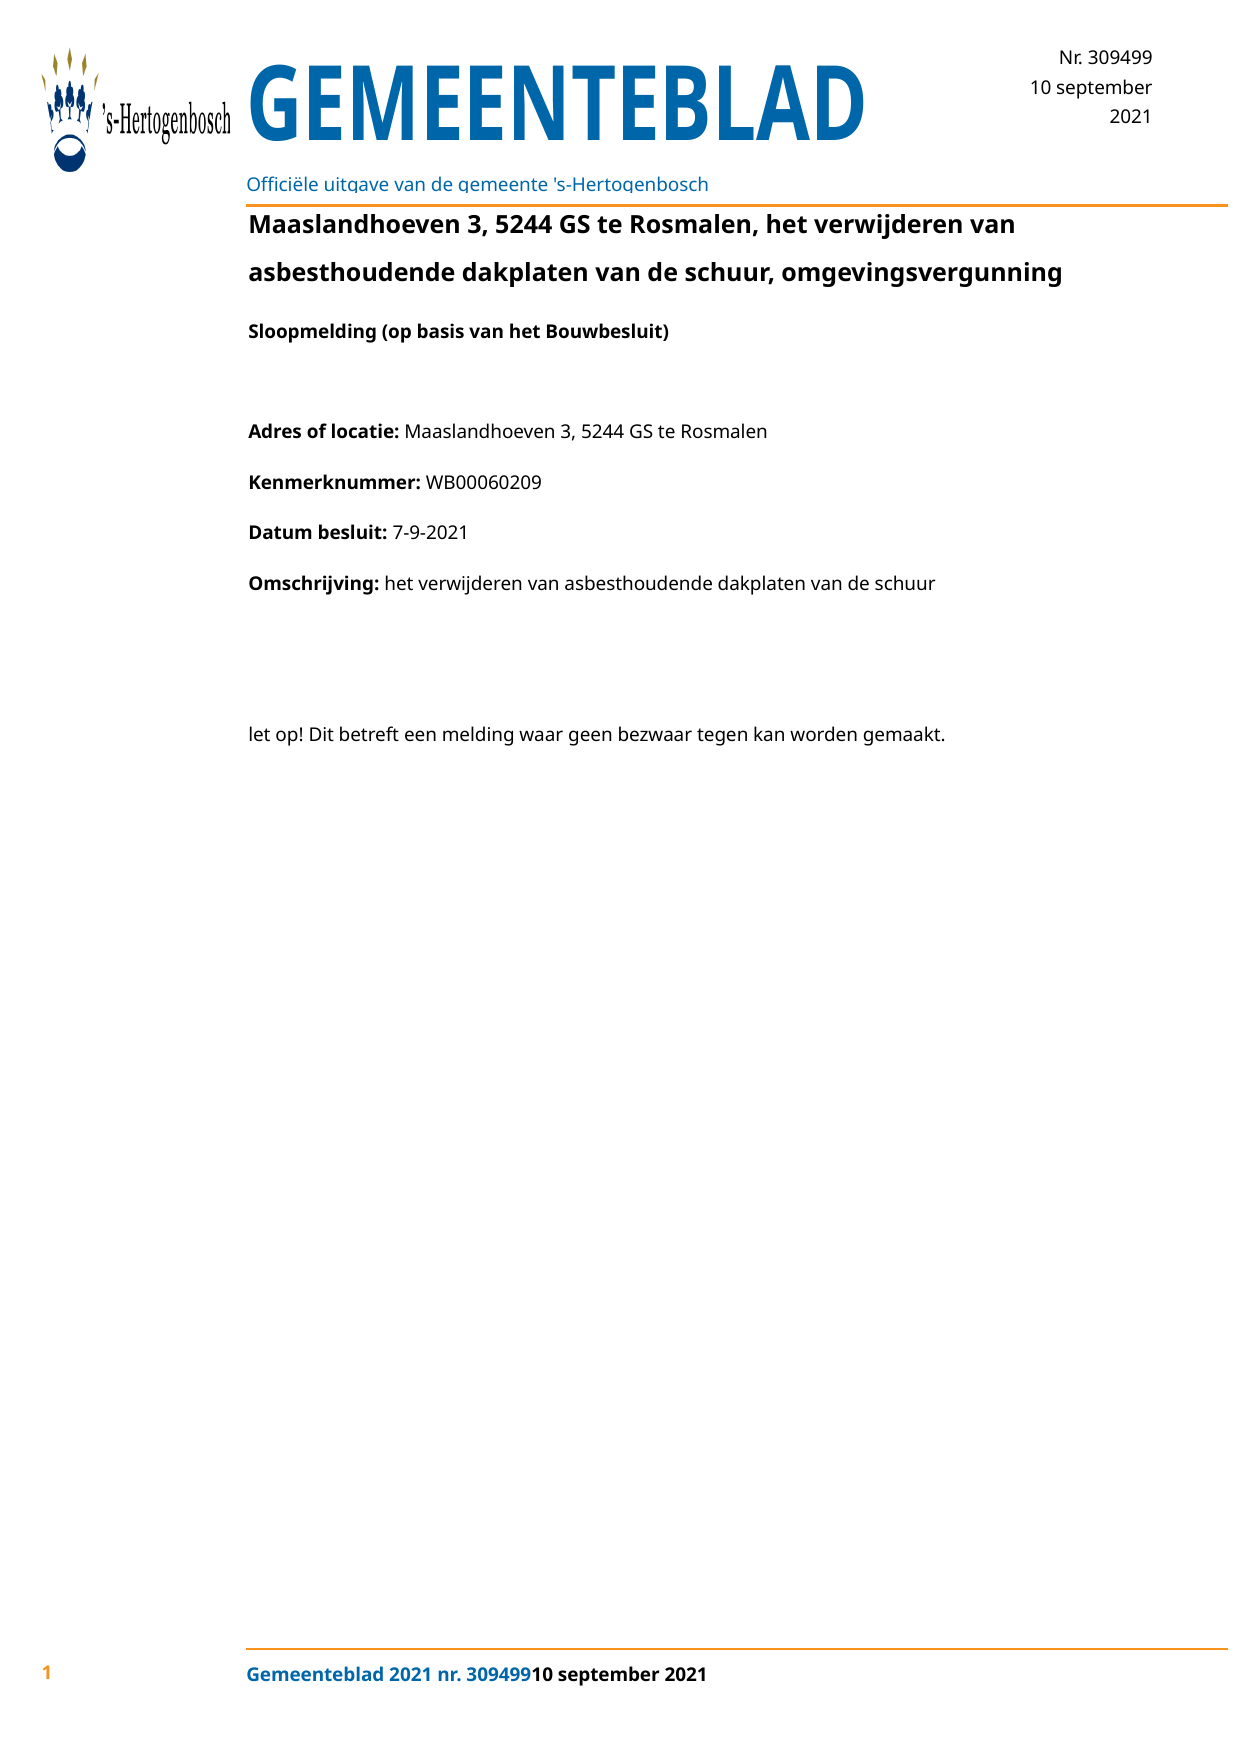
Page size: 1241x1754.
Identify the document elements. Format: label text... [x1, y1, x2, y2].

text Adres of locatie: Maaslandhoeven 3, 5244 GS te Rosmalen [248, 419, 1152, 444]
text Omschrijving: het verwijderen van asbesthoudende dakplaten van de schuur [248, 570, 1152, 596]
text Maaslandhoeven 3, 5244 GS te Rosmalen, het verwijderen van asbesthoudende dakplaten van de schuur, omgevingsvergunning [248, 207, 1152, 288]
text Sloopmelding (op basis van het Bouwbesluit) [248, 318, 1152, 344]
text Kenmerknummer: WB00060209 [248, 469, 1152, 495]
text Datum besluit: 7-9-2021 [248, 519, 1152, 545]
picture [41, 47, 231, 172]
text let op! Dit betreft een melding waar geen bezwaar tegen kan worden gemaakt. [248, 721, 1152, 747]
